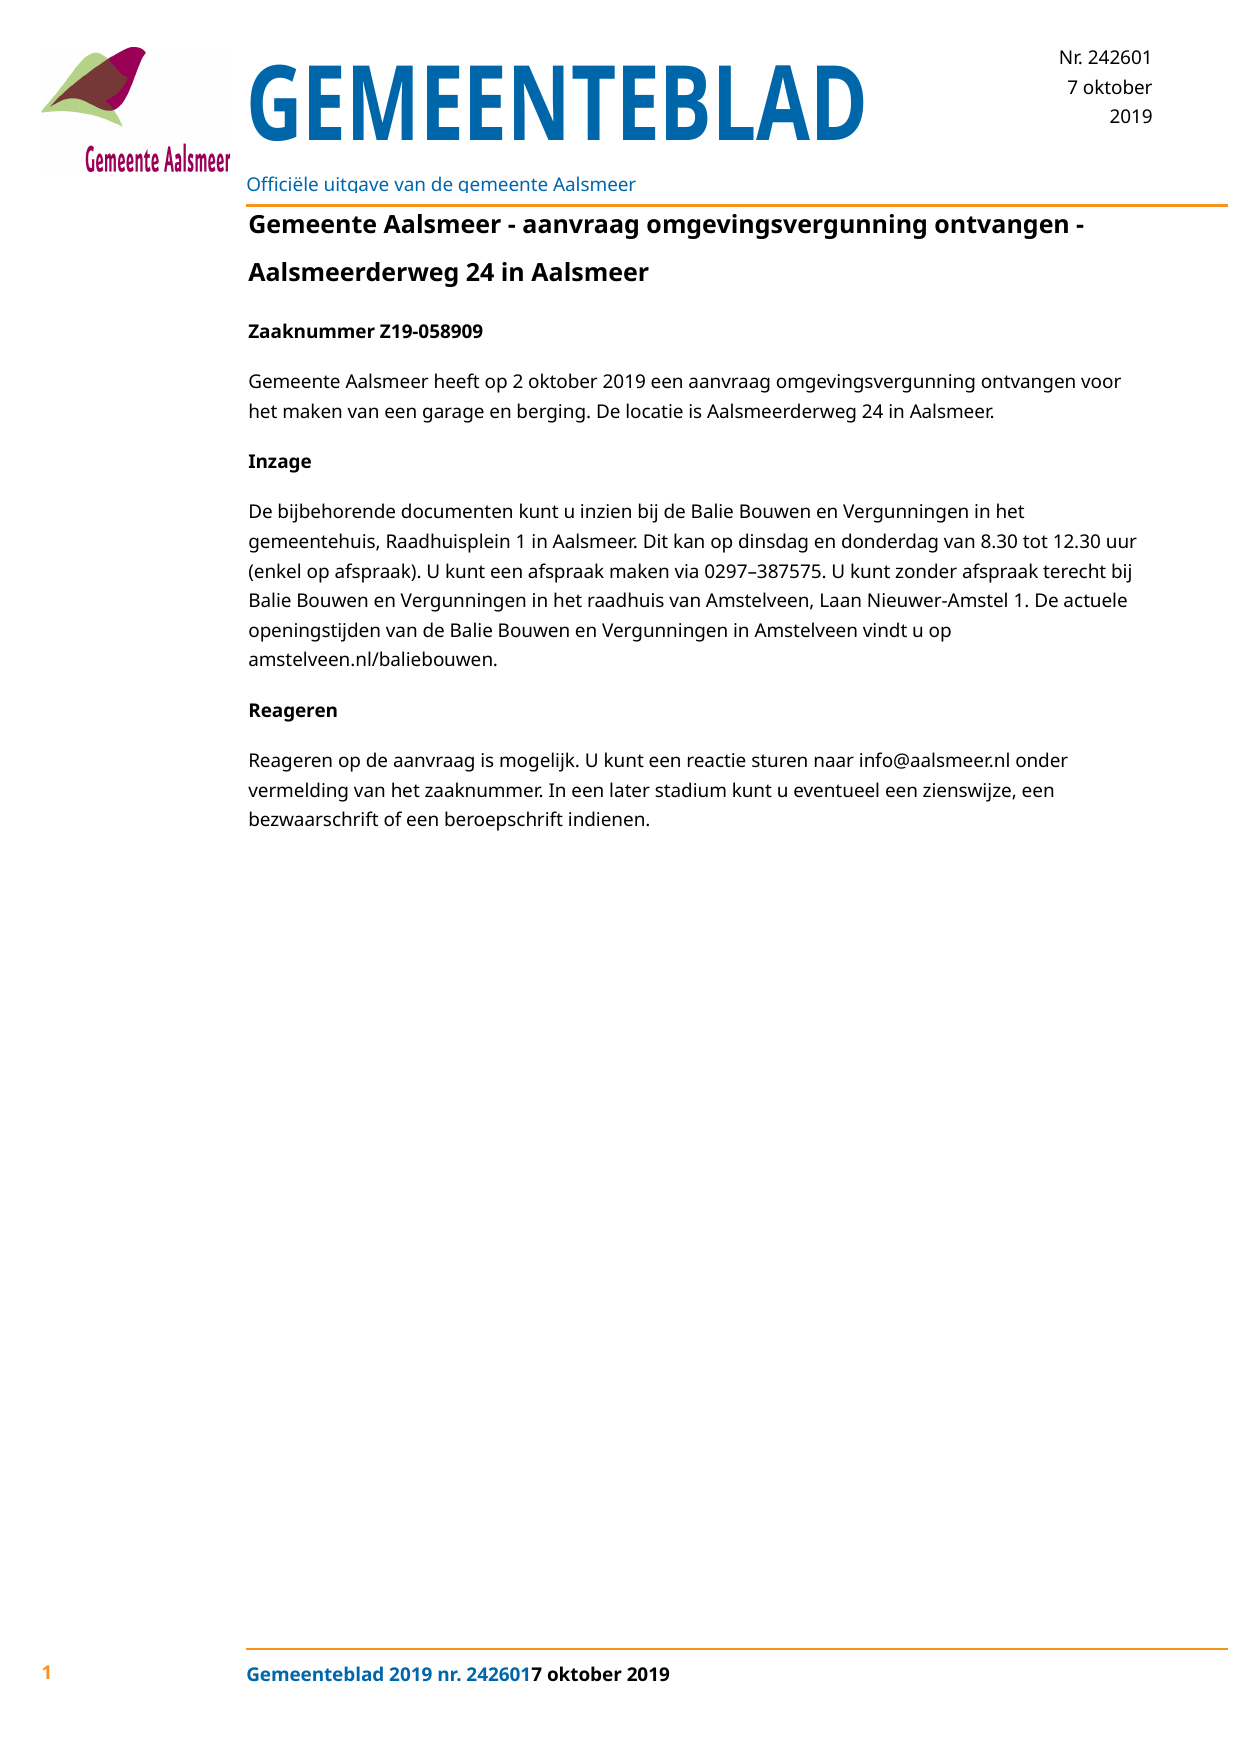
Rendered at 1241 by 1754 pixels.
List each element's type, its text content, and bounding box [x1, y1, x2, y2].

text Zaaknummer Z19-058909 [248, 318, 1152, 344]
text Reageren [248, 697, 1152, 723]
text Gemeente Aalsmeer heeft op 2 oktober 2019 een aanvraag omgevingsvergunning ontvangen voor het maken van een garage en berging. De locatie is Aalsmeerderweg 24 in Aalsmeer. [248, 368, 1152, 424]
text Inzage [248, 448, 1152, 474]
text De bijbehorende documenten kunt u inzien bij de Balie Bouwen en Vergunningen in het gemeentehuis, Raadhuisplein 1 in Aalsmeer. Dit kan op dinsdag en donderdag van 8.30 tot 12.30 uur (enkel op afspraak). U kunt een afspraak maken via 0297–387575. U kunt zonder afspraak terecht bij Balie Bouwen en Vergunningen in het raadhuis van Amstelveen, Laan Nieuwer-Amstel 1. De actuele openingstijden van de Balie Bouwen en Vergunningen in Amstelveen vindt u op amstelveen.nl/baliebouwen. [248, 499, 1152, 672]
text Reageren op de aanvraag is mogelijk. U kunt een reactie sturen naar info@aalsmeer.nl onder vermelding van het zaaknummer. In een later stadium kunt u eventueel een zienswijze, een bezwaarschrift of een beroepschrift indienen. [248, 747, 1152, 832]
picture [41, 47, 231, 172]
text Gemeente Aalsmeer - aanvraag omgevingsvergunning ontvangen - Aalsmeerderweg 24 in Aalsmeer [248, 207, 1152, 288]
